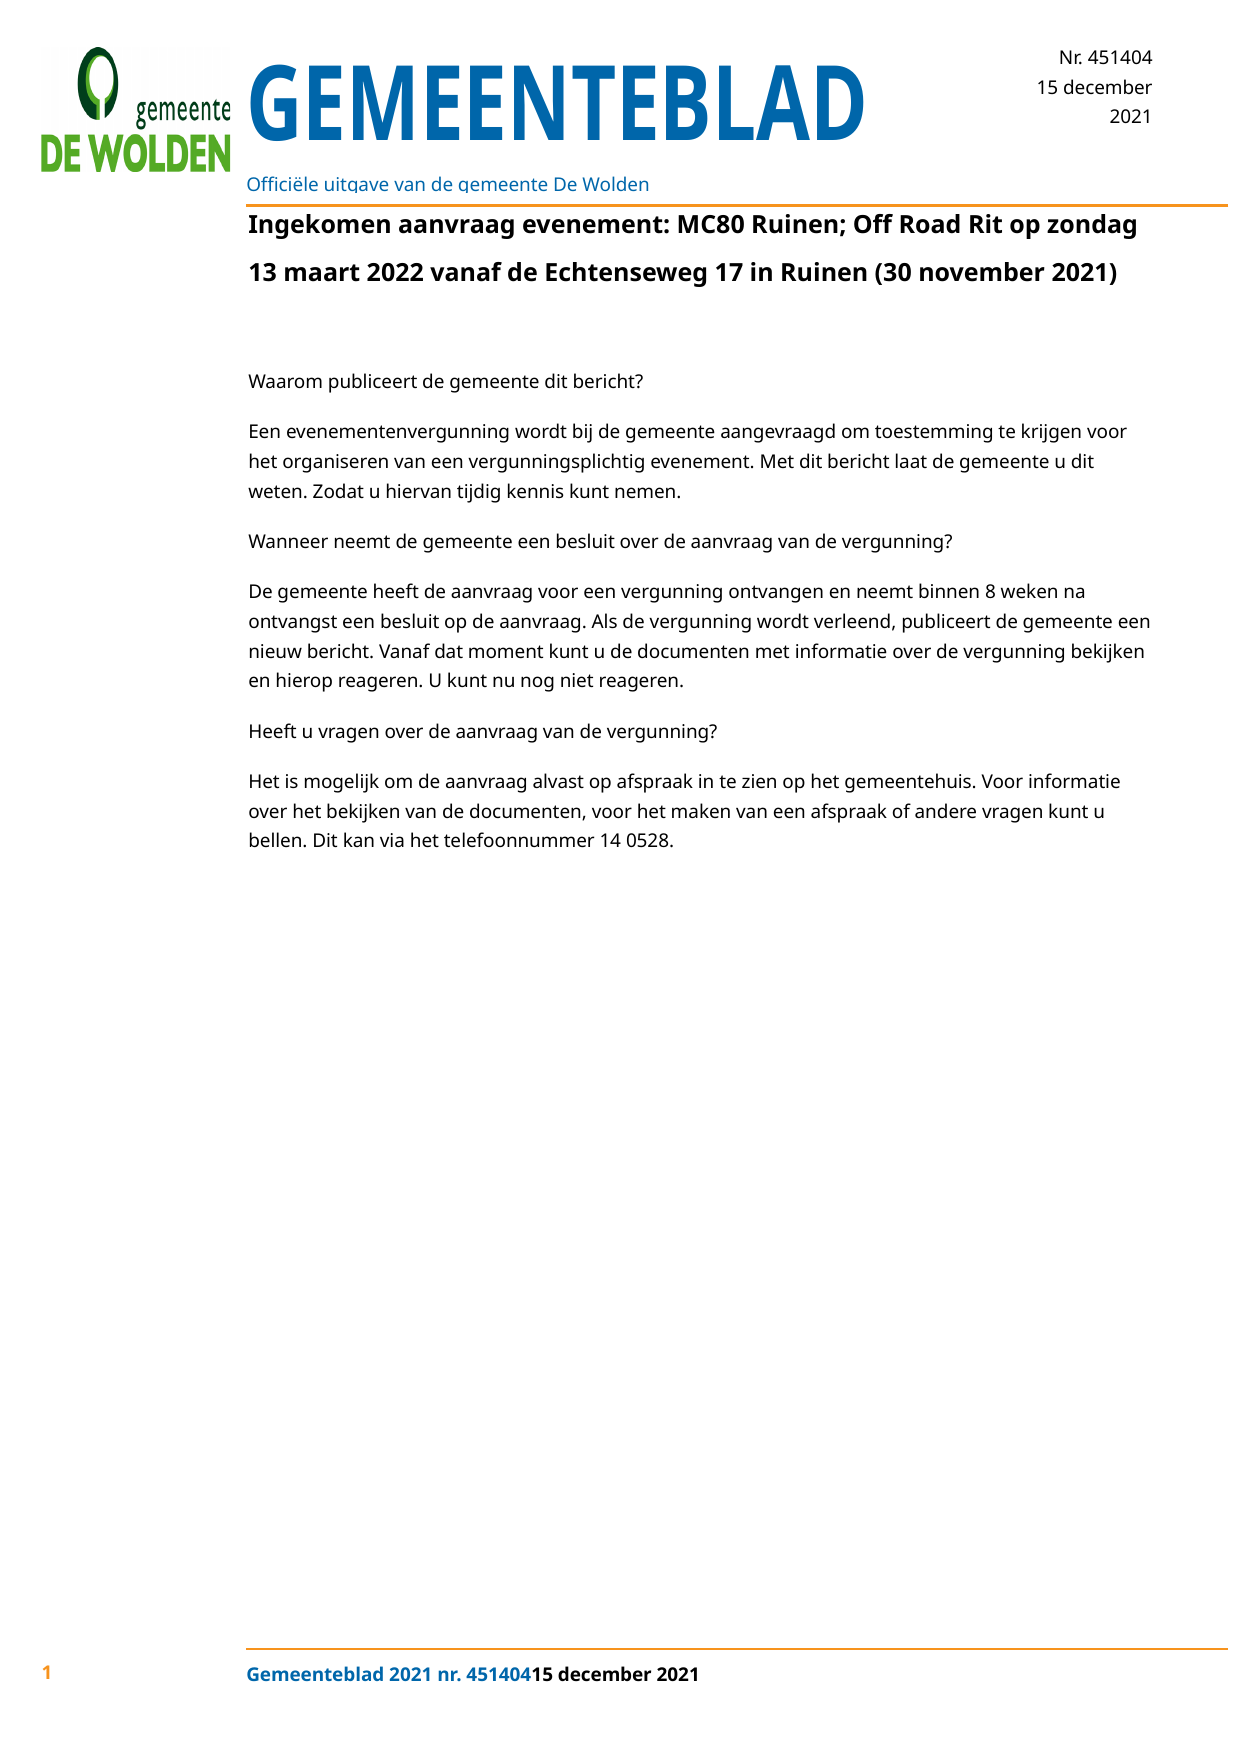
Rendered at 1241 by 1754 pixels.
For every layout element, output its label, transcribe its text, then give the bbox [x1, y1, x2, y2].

text Ingekomen aanvraag evenement: MC80 Ruinen; Off Road Rit op zondag 13 maart 2022 vanaf de Echtenseweg 17 in Ruinen (30 november 2021) [248, 207, 1152, 288]
text Wanneer neemt de gemeente een besluit over de aanvraag van de vergunning? [248, 528, 1152, 554]
text Heeft u vragen over de aanvraag van de vergunning? [248, 718, 1152, 744]
text Waarom publiceert de gemeente dit bericht? [248, 368, 1152, 394]
text Het is mogelijk om de aanvraag alvast op afspraak in te zien op het gemeentehuis. Voor informatie over het bekijken van de documenten, voor het maken van een afspraak of andere vragen kunt u bellen. Dit kan via het telefoonnummer 14 0528. [248, 768, 1152, 853]
text De gemeente heeft de aanvraag voor een vergunning ontvangen en neemt binnen 8 weken na ontvangst een besluit op de aanvraag. Als de vergunning wordt verleend, publiceert de gemeente een nieuw bericht. Vanaf dat moment kunt u de documenten met informatie over de vergunning bekijken en hierop reageren. U kunt nu nog niet reageren. [248, 579, 1152, 693]
text Een evenementenvergunning wordt bij de gemeente aangevraagd om toestemming te krijgen voor het organiseren van een vergunningsplichtig evenement. Met dit bericht laat de gemeente u dit weten. Zodat u hiervan tijdig kennis kunt nemen. [248, 419, 1152, 504]
picture [41, 47, 231, 172]
